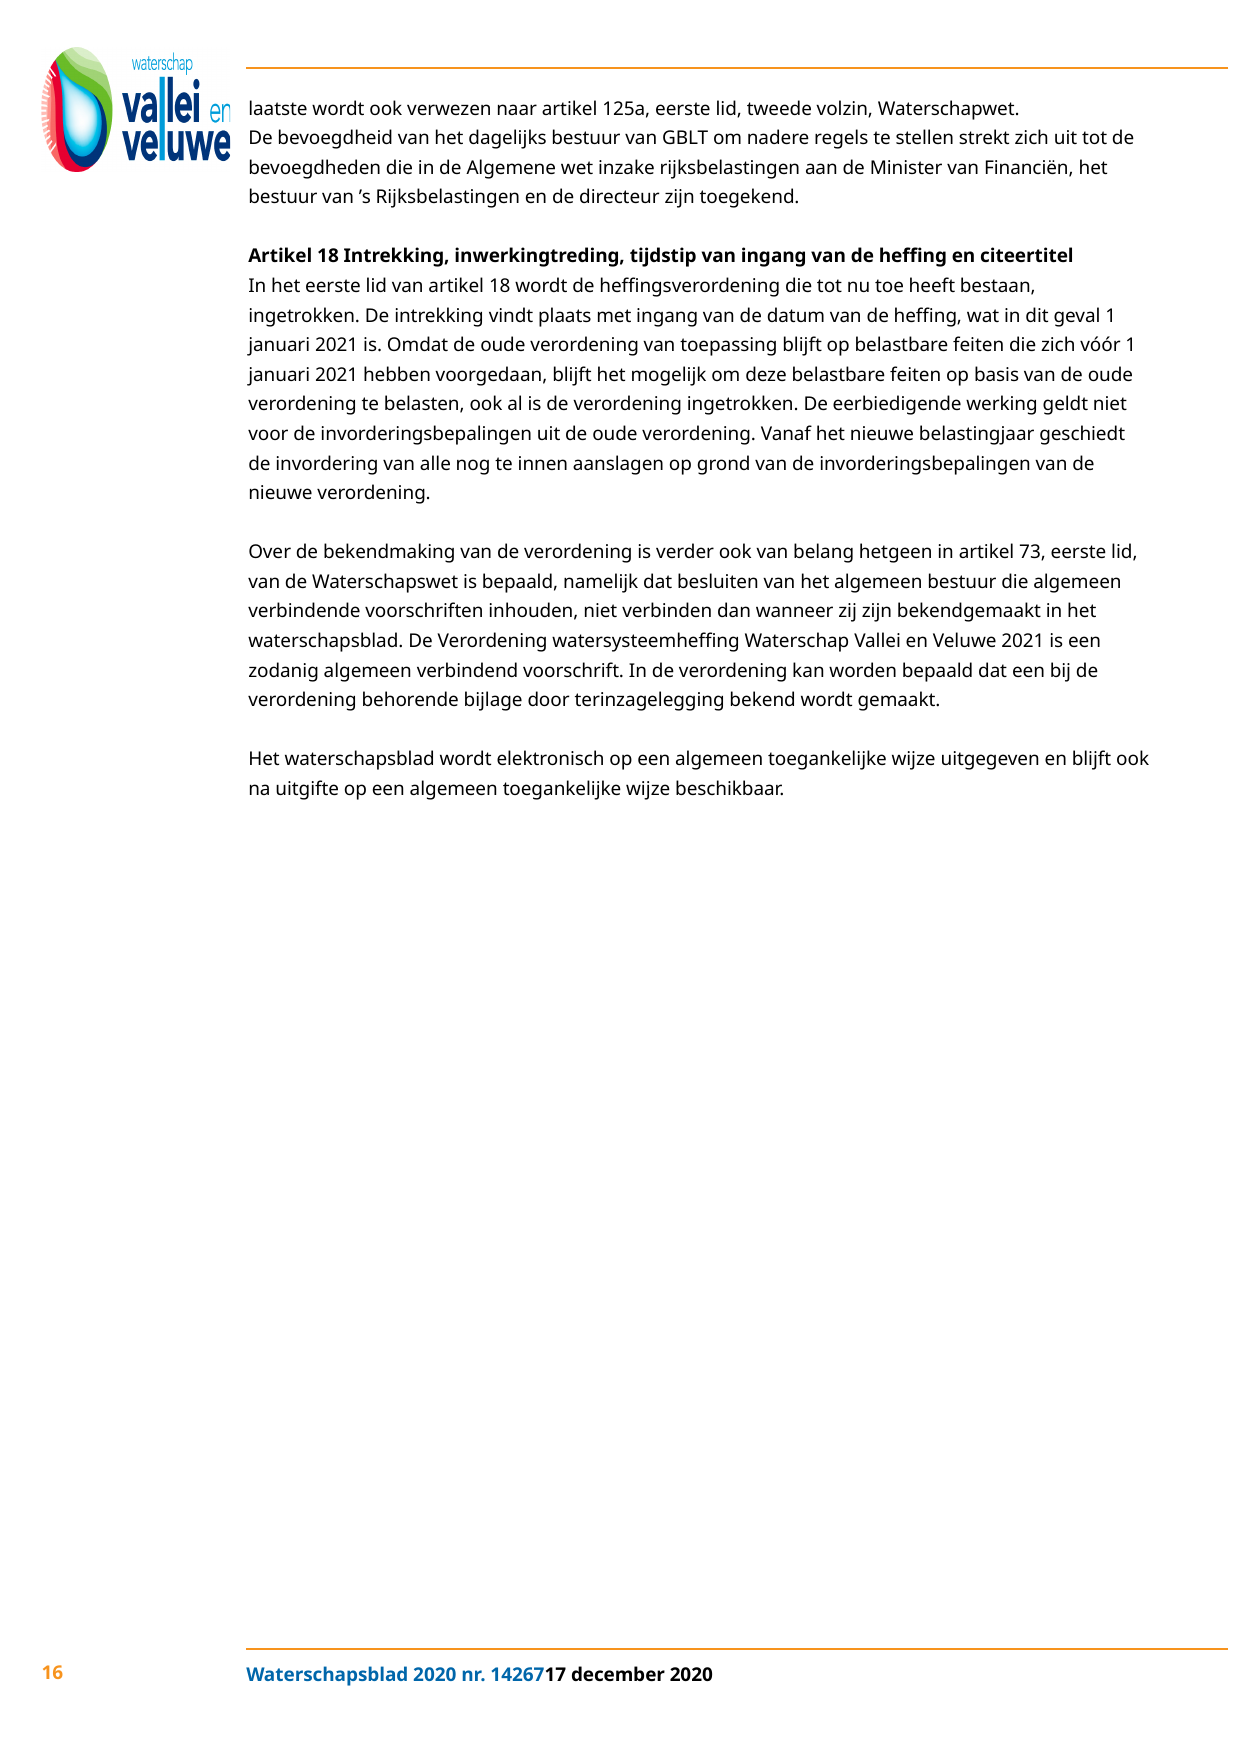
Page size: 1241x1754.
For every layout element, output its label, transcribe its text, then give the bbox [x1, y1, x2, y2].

text Artikel 18 Intrekking, inwerkingtreding, tijdstip van ingang van de heffing en citeertitel [248, 243, 1152, 268]
text Het waterschapsblad wordt elektronisch op een algemeen toegankelijke wijze uitgegeven en blijft ook na uitgifte op een algemeen toegankelijke wijze beschikbaar. [248, 746, 1152, 801]
text De bevoegdheid van het dagelijks bestuur van GBLT om nadere regels te stellen strekt zich uit tot de bevoegdheden die in de Algemene wet inzake rijksbelastingen aan de Minister van Financiën, het bestuur van ’s Rijksbelastingen en de directeur zijn toegekend. [248, 124, 1152, 209]
text In het eerste lid van artikel 18 wordt de heffingsverordening die tot nu toe heeft bestaan, ingetrokken. De intrekking vindt plaats met ingang van de datum van de heffing, wat in dit geval 1 januari 2021 is. Omdat de oude verordening van toepassing blijft op belastbare feiten die zich vóór 1 januari 2021 hebben voorgedaan, blijft het mogelijk om deze belastbare feiten op basis van de oude verordening te belasten, ook al is de verordening ingetrokken. De eerbiedigende werking geldt niet voor de invorderingsbepalingen uit de oude verordening. Vanaf het nieuwe belastingjaar geschiedt de invordering van alle nog te innen aanslagen op grond van de invorderingsbepalingen van de nieuwe verordening. [248, 272, 1152, 505]
text laatste wordt ook verwezen naar artikel 125a, eerste lid, tweede volzin, Waterschapwet. [248, 95, 1152, 121]
text Over de bekendmaking van de verordening is verder ook van belang hetgeen in artikel 73, eerste lid, van de Waterschapswet is bepaald, namelijk dat besluiten van het algemeen bestuur die algemeen verbindende voorschriften inhouden, niet verbinden dan wanneer zij zijn bekendgemaakt in het waterschapsblad. De Verordening watersysteemheffing Waterschap Vallei en Veluwe 2021 is een zodanig algemeen verbindend voorschrift. In de verordening kan worden bepaald dat een bij de verordening behorende bijlage door terinzagelegging bekend wordt gemaakt. [248, 538, 1152, 712]
picture [41, 47, 231, 172]
